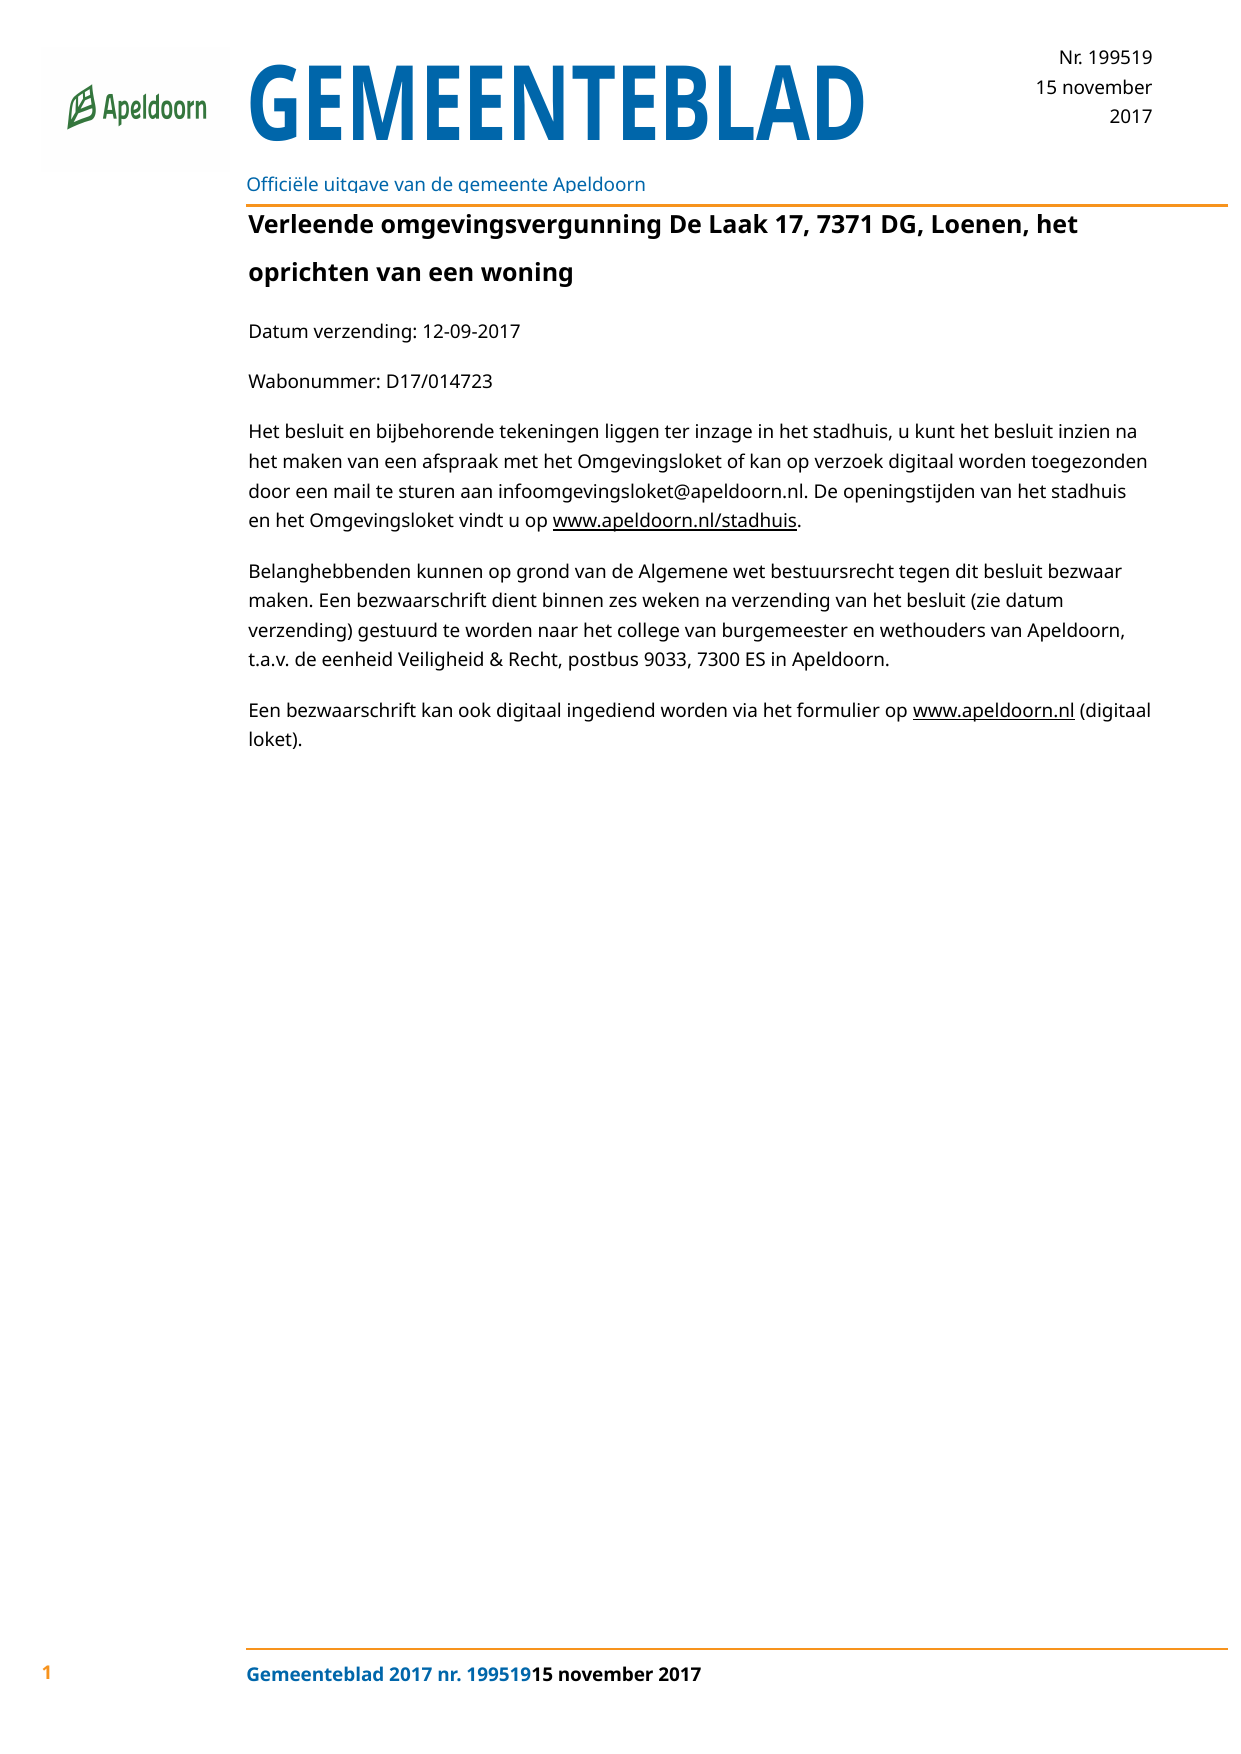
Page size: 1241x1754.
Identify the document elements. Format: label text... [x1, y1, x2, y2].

text Datum verzending: 12-09-2017 [248, 318, 1152, 344]
picture [41, 47, 231, 172]
text Wabonummer: D17/014723 [248, 368, 1152, 394]
text Verleende omgevingsvergunning De Laak 17, 7371 DG, Loenen, het oprichten van een woning [248, 207, 1152, 288]
text Een bezwaarschrift kan ook digitaal ingediend worden via het formulier op www.apeldoorn.nl (digitaal loket). [248, 697, 1152, 752]
text Het besluit en bijbehorende tekeningen liggen ter inzage in het stadhuis, u kunt het besluit inzien na het maken van een afspraak met het Omgevingsloket of kan op verzoek digitaal worden toegezonden door een mail te sturen aan infoomgevingsloket@apeldoorn.nl. De openingstijden van het stadhuis en het Omgevingsloket vindt u op www.apeldoorn.nl/stadhuis. [248, 419, 1152, 533]
text Belanghebbenden kunnen op grond van de Algemene wet bestuursrecht tegen dit besluit bezwaar maken. Een bezwaarschrift dient binnen zes weken na verzending van het besluit (zie datum verzending) gestuurd te worden naar het college van burgemeester en wethouders van Apeldoorn, t.a.v. de eenheid Veiligheid & Recht, postbus 9033, 7300 ES in Apeldoorn. [248, 558, 1152, 672]
